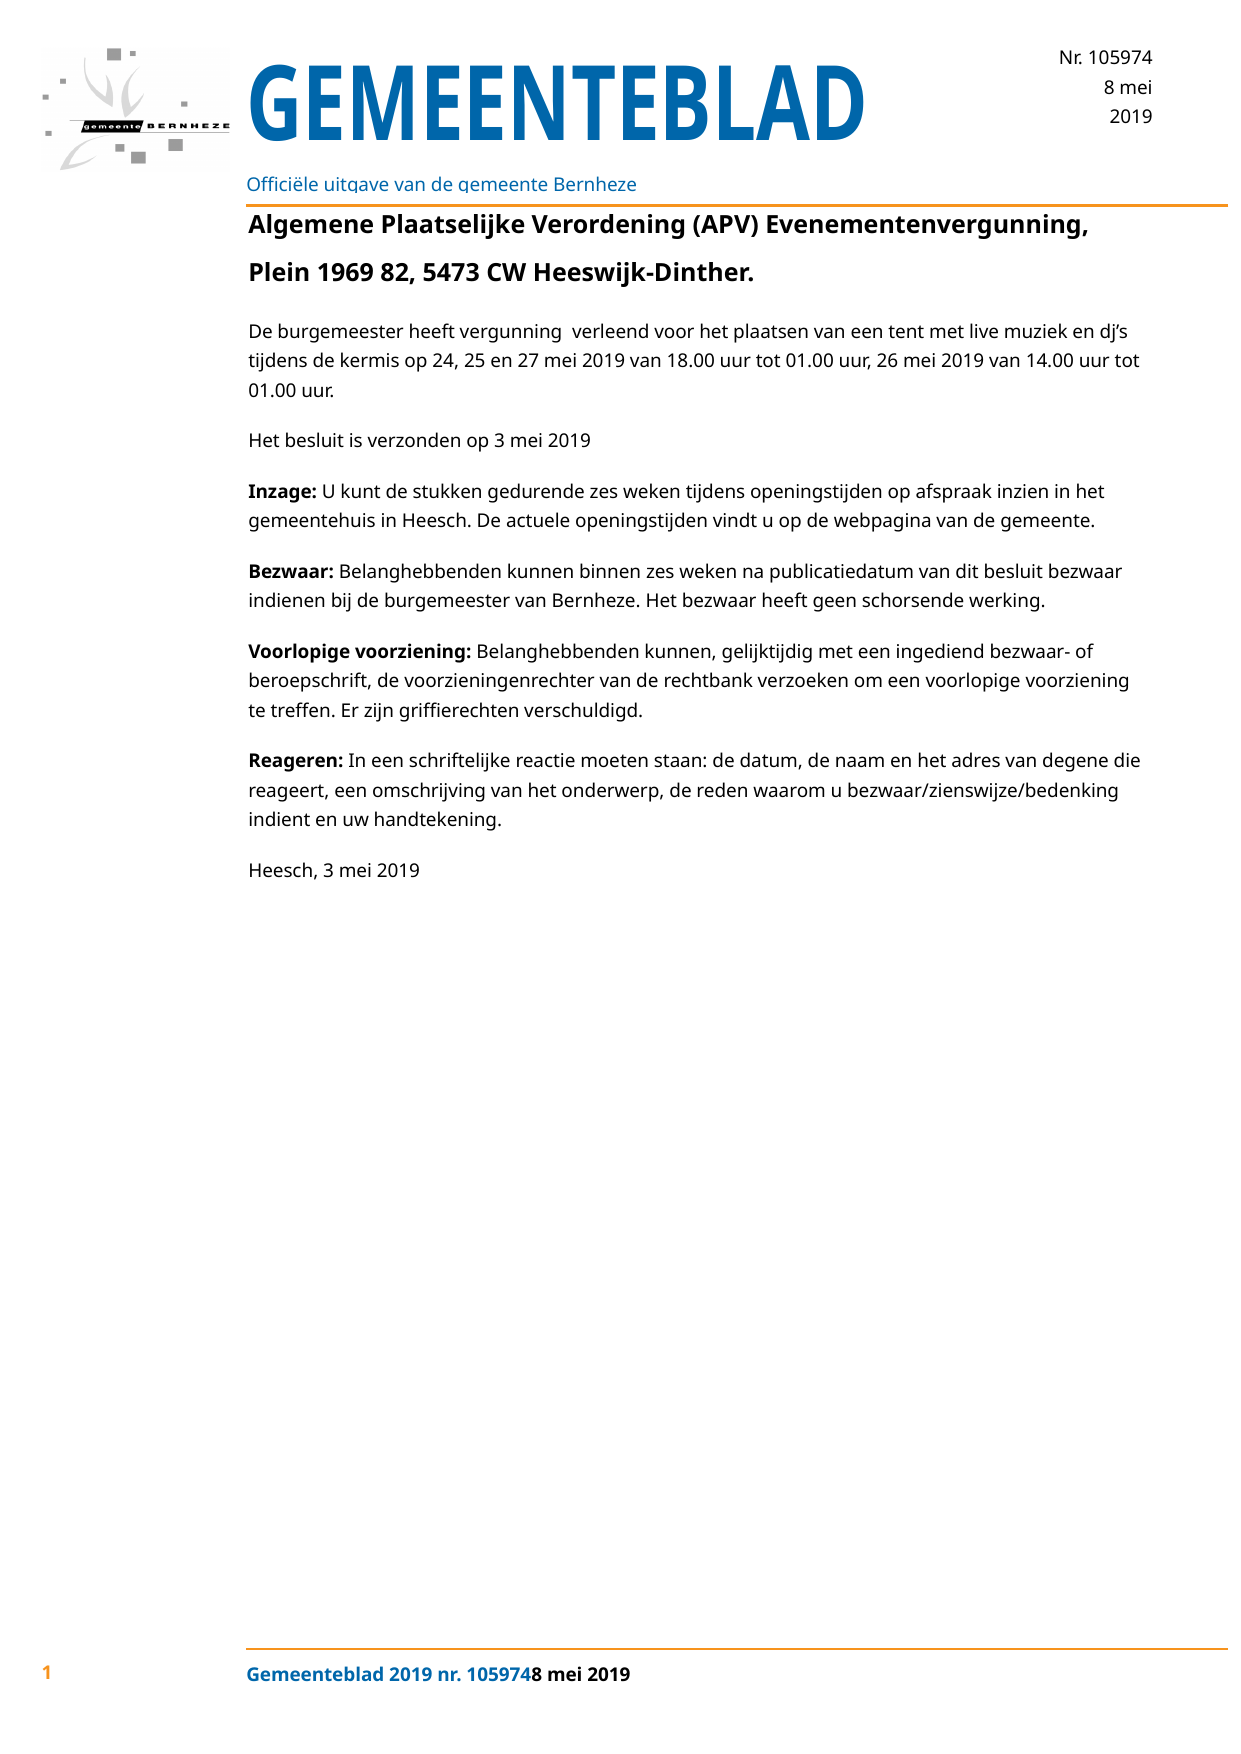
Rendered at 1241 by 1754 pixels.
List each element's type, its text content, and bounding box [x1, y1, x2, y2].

text Algemene Plaatselijke Verordening (APV) Evenementenvergunning, Plein 1969 82, 5473 CW Heeswijk-Dinther. [248, 207, 1152, 288]
text De burgemeester heeft vergunning verleend voor het plaatsen van een tent met live muziek en dj’s tijdens de kermis op 24, 25 en 27 mei 2019 van 18.00 uur tot 01.00 uur, 26 mei 2019 van 14.00 uur tot 01.00 uur. [248, 318, 1152, 403]
text Voorlopige voorziening: Belanghebbenden kunnen, gelijktijdig met een ingediend bezwaar- of beroepschrift, de voorzieningenrechter van de rechtbank verzoeken om een voorlopige voorziening te treffen. Er zijn griffierechten verschuldigd. [248, 638, 1152, 723]
text Inzage: U kunt de stukken gedurende zes weken tijdens openingstijden op afspraak inzien in het gemeentehuis in Heesch. De actuele openingstijden vindt u op de webpagina van de gemeente. [248, 478, 1152, 533]
text Het besluit is verzonden op 3 mei 2019 [248, 427, 1152, 453]
text Reageren: In een schriftelijke reactie moeten staan: de datum, de naam en het adres van degene die reageert, een omschrijving van het onderwerp, de reden waarom u bezwaar/zienswijze/bedenking indient en uw handtekening. [248, 747, 1152, 832]
picture [41, 47, 231, 172]
text Heesch, 3 mei 2019 [248, 857, 1152, 883]
text Bezwaar: Belanghebbenden kunnen binnen zes weken na publicatiedatum van dit besluit bezwaar indienen bij de burgemeester van Bernheze. Het bezwaar heeft geen schorsende werking. [248, 558, 1152, 613]
